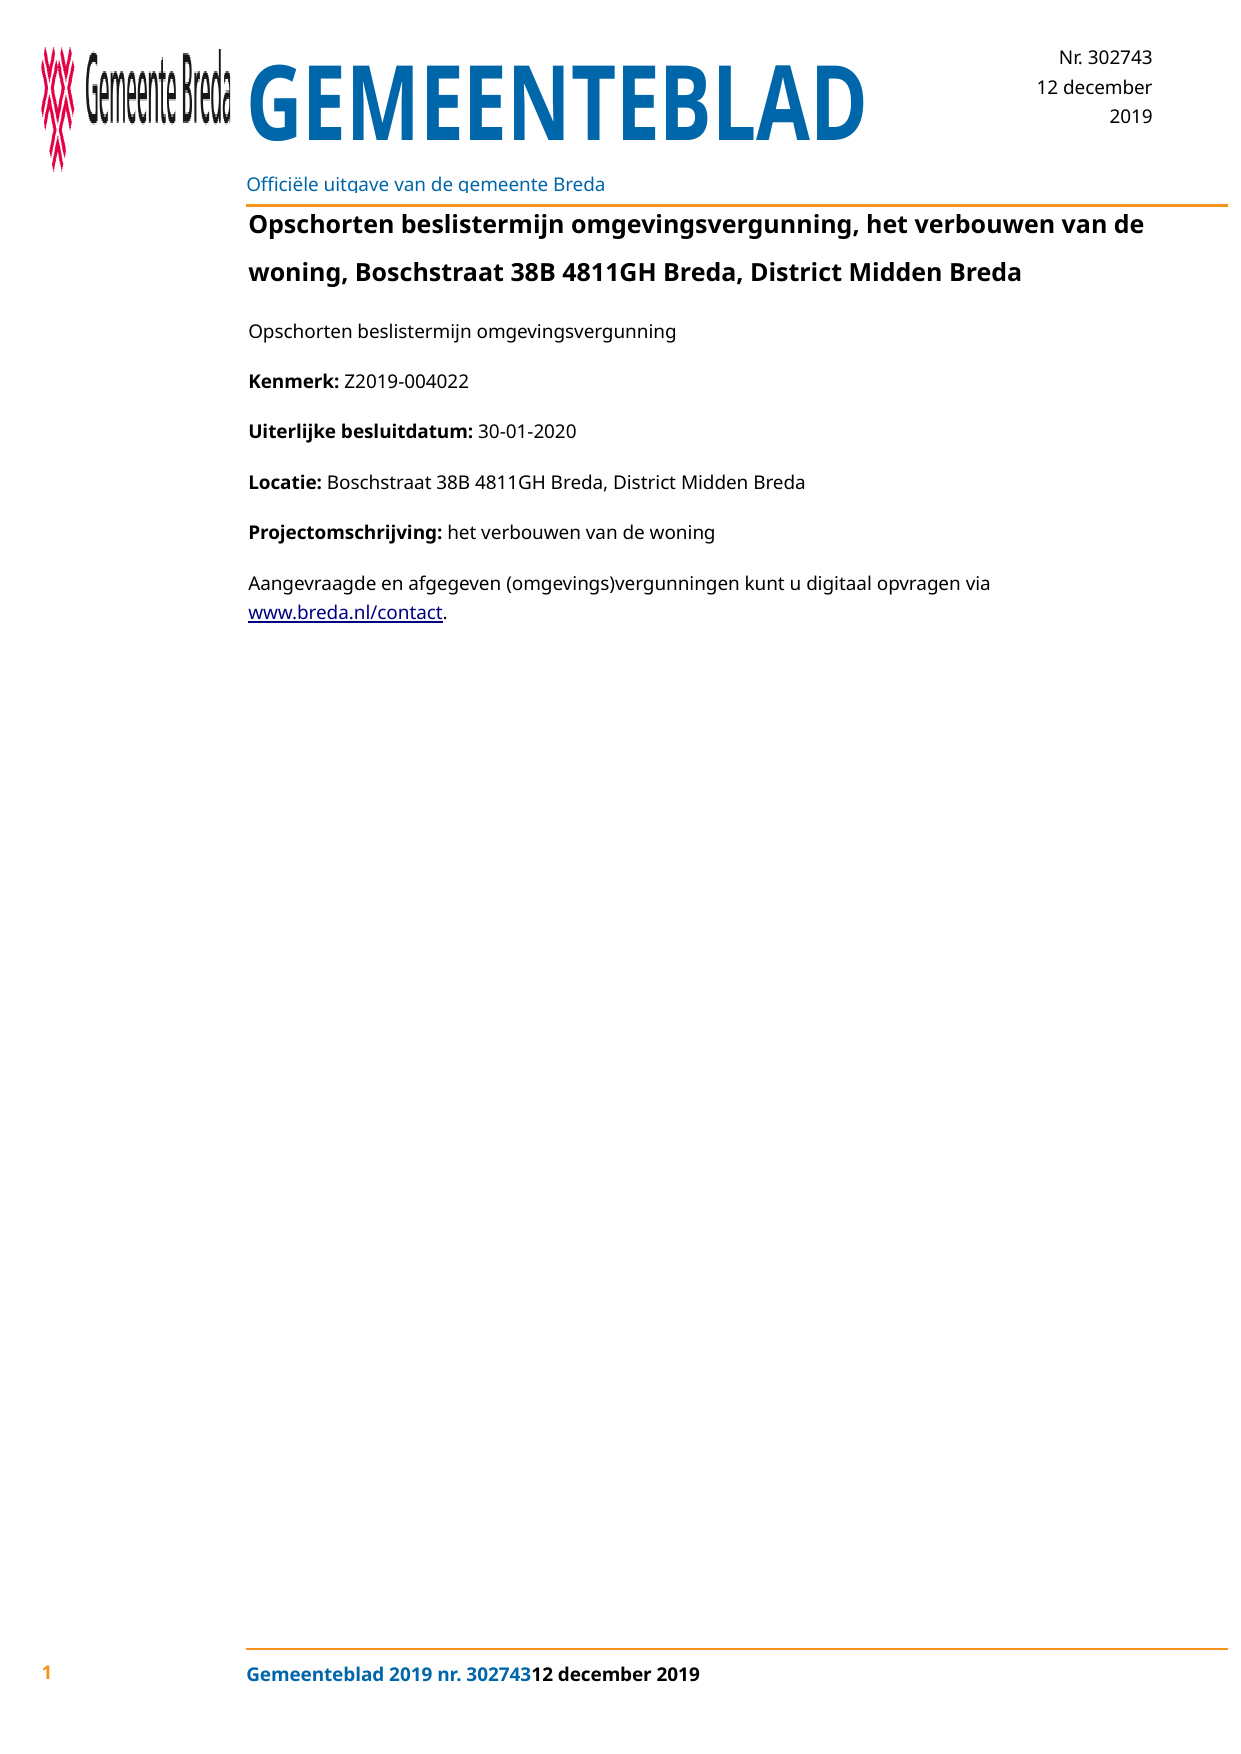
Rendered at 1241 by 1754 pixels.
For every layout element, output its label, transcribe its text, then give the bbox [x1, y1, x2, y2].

text Opschorten beslistermijn omgevingsvergunning [248, 318, 1152, 344]
text Locatie: Boschstraat 38B 4811GH Breda, District Midden Breda [248, 469, 1152, 495]
text Projectomschrijving: het verbouwen van de woning [248, 519, 1152, 545]
text Kenmerk: Z2019-004022 [248, 368, 1152, 394]
text Opschorten beslistermijn omgevingsvergunning, het verbouwen van de woning, Boschstraat 38B 4811GH Breda, District Midden Breda [248, 207, 1152, 288]
text Uiterlijke besluitdatum: 30-01-2020 [248, 419, 1152, 444]
text Aangevraagde en afgegeven (omgevings)vergunningen kunt u digitaal opvragen via www.breda.nl/contact. [248, 570, 1152, 625]
picture [41, 47, 231, 172]
